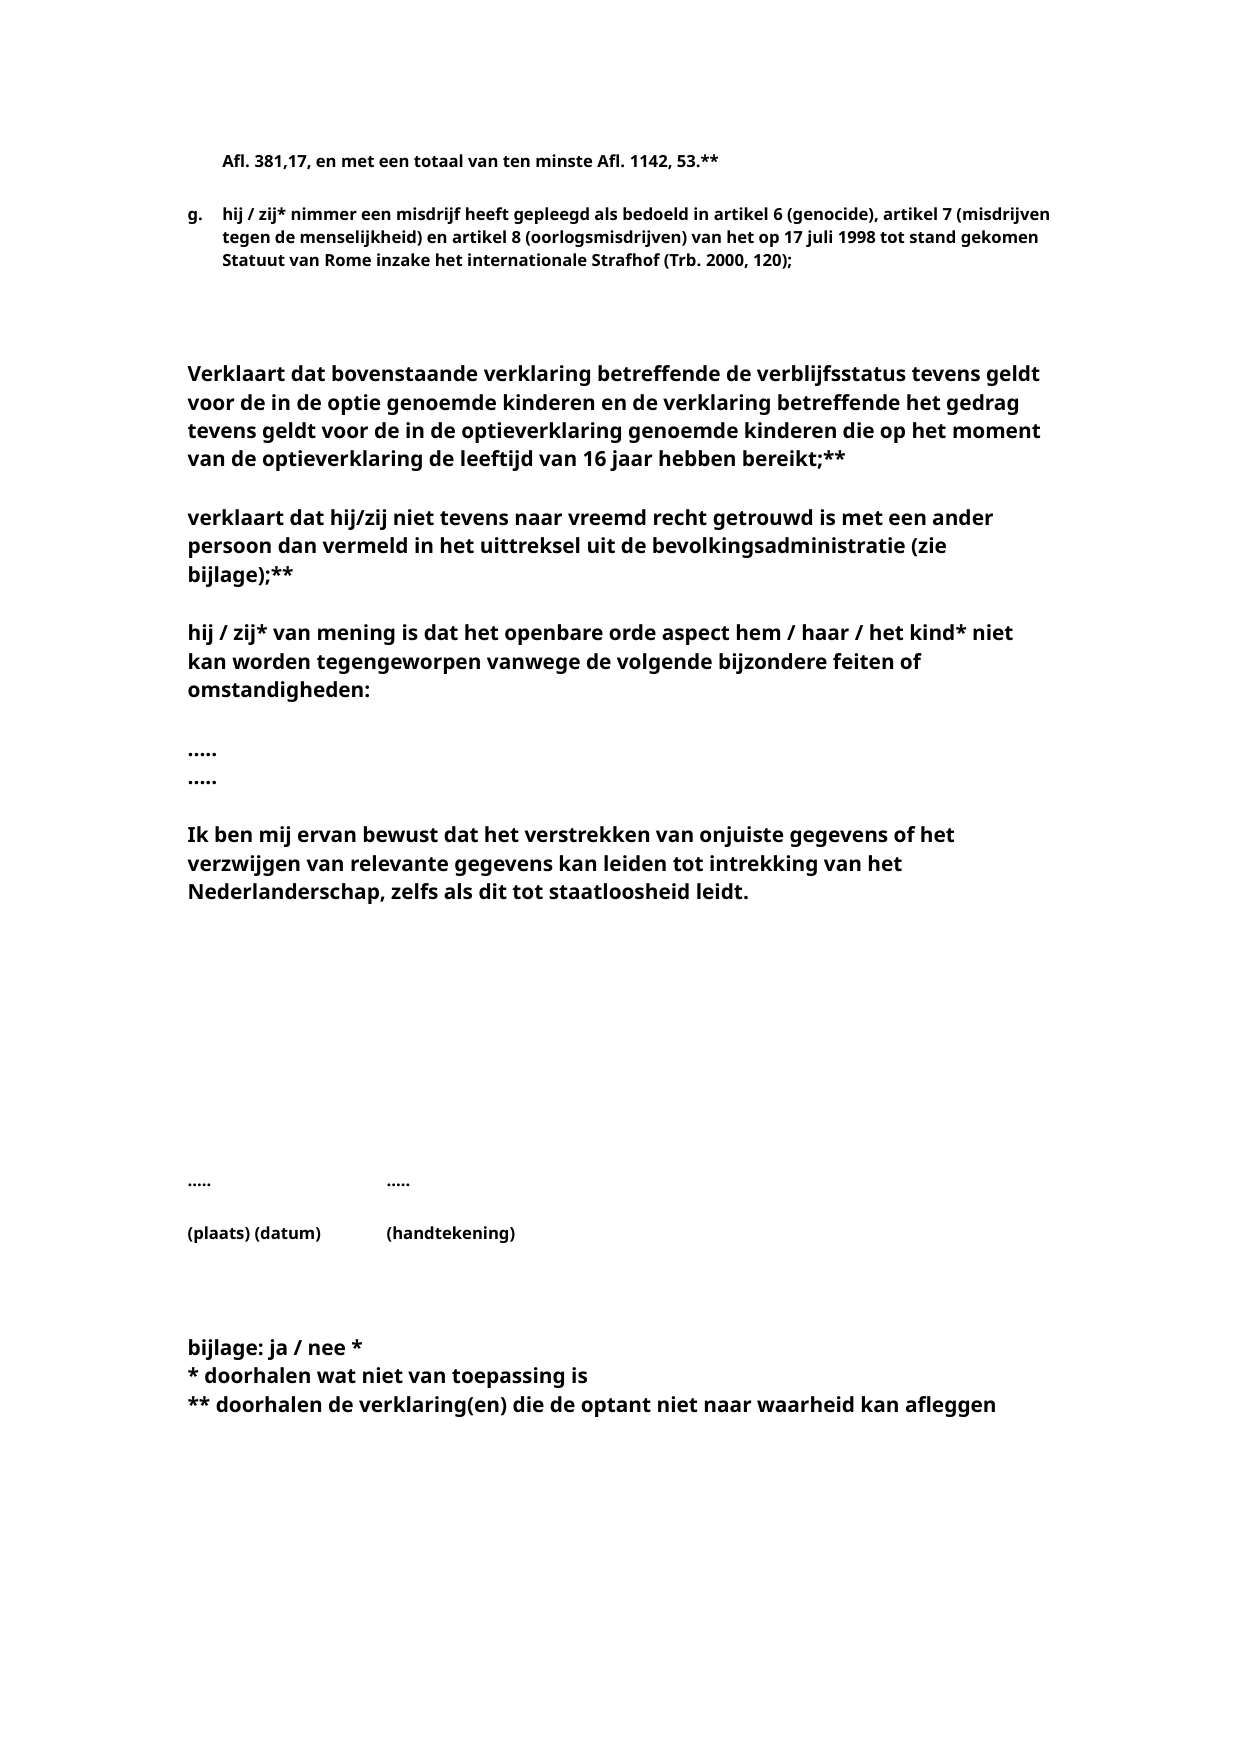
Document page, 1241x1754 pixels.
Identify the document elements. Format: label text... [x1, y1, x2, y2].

table_cell hij / zij* nimmer een misdrijf heeft gepleegd als bedoeld in artikel 6 (genocide), artikel 7 (misdrijven tegen de menselijkheid) en artikel 8 (oorlogsmisdrijven) van het op 17 juli 1998 tot stand gekomen Statuut van Rome inzake het internationale Strafhof (Trb. 2000, 120); [222, 203, 1053, 301]
table_cell [188, 1052, 386, 1111]
text Ik ben mij ervan bewust dat het verstrekken van onjuiste gegevens of het verzwijgen van relevante gegevens kan leiden tot intrekking van het Nederlanderschap, zelfs als dit tot staatloosheid leidt. [187, 821, 1053, 906]
text ..... [187, 762, 1053, 791]
text ..... [187, 734, 1053, 762]
table_cell (plaats) (datum) [188, 1222, 386, 1274]
text bijlage: ja / nee * [187, 1333, 1053, 1361]
table_cell (handtekening) [386, 1222, 1053, 1274]
table_cell [188, 150, 222, 203]
table_header [386, 994, 1053, 1052]
text Verklaart dat bovenstaande verklaring betreffende de verblijfsstatus tevens geldt voor de in de optie genoemde kinderen en de verklaring betreffende het gedrag tevens geldt voor de in de optieverklaring genoemde kinderen die op het moment van de optieverklaring de leeftijd van 16 jaar hebben bereikt;** [187, 359, 1053, 473]
table_cell [386, 1111, 1053, 1169]
table_cell [386, 1052, 1053, 1111]
table_cell g. [188, 203, 222, 301]
text * doorhalen wat niet van toepassing is [187, 1361, 1053, 1390]
text ** doorhalen de verklaring(en) die de optant niet naar waarheid kan afleggen [187, 1390, 1053, 1418]
table_cell [188, 1111, 386, 1169]
table_cell Afl. 381,17, en met een totaal van ten minste Afl. 1142, 53.** [222, 150, 1053, 203]
text verklaart dat hij/zij niet tevens naar vreemd recht getrouwd is met een ander persoon dan vermeld in het uittreksel uit de bevolkingsadministratie (zie bijlage);** [187, 503, 1053, 588]
table_header [188, 994, 386, 1052]
table_cell ..... [386, 1169, 1053, 1222]
text hij / zij* van mening is dat het openbare orde aspect hem / haar / het kind* niet kan worden tegengeworpen vanwege de volgende bijzondere feiten of omstandigheden: [187, 618, 1053, 704]
table_cell ..... [188, 1169, 386, 1222]
